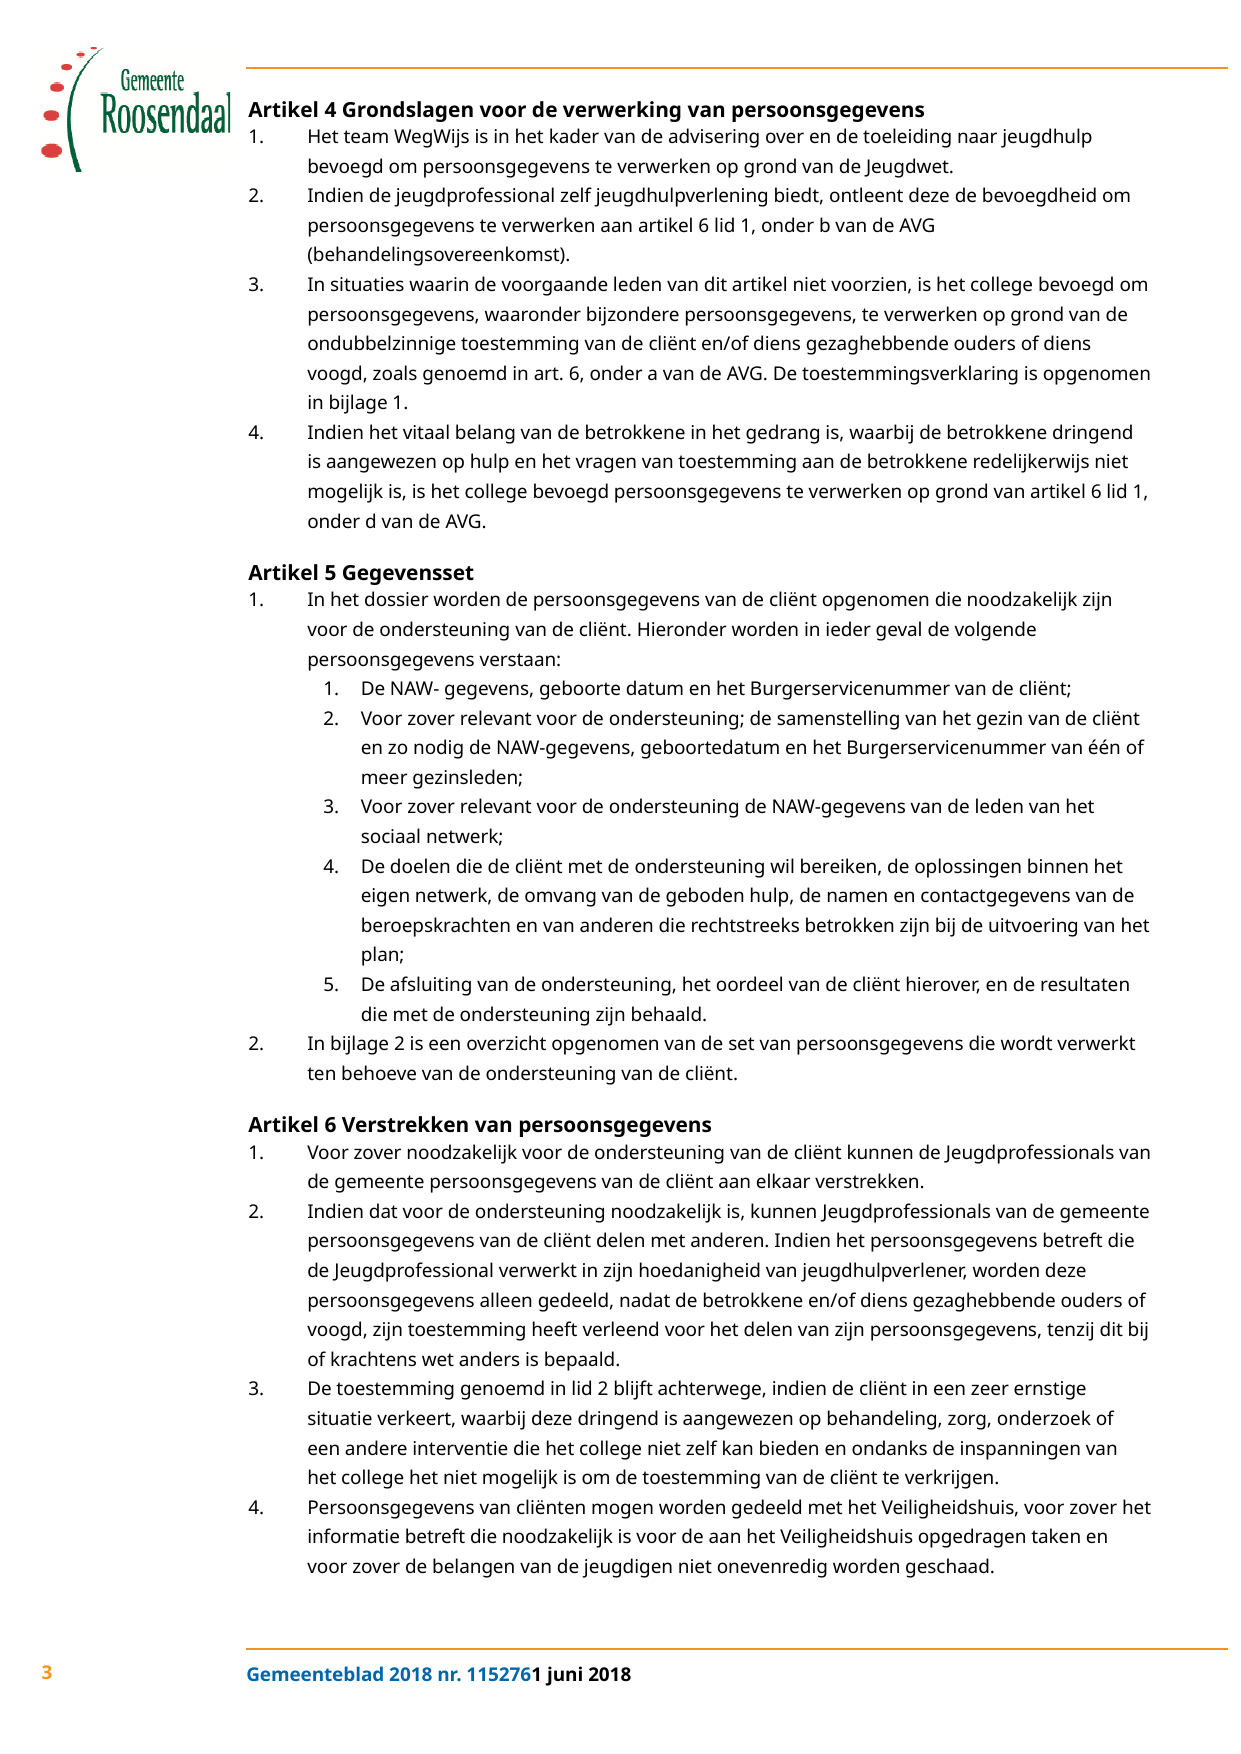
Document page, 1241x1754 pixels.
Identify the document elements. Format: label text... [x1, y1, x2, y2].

list In bijlage 2 is een overzicht opgenomen van de set van persoonsgegevens die wordt verwerkt ten behoeve van de ondersteuning van de cliënt. [248, 1030, 1152, 1086]
picture [41, 47, 231, 172]
list Voor zover relevant voor de ondersteuning; de samenstelling van het gezin van de cliënt en zo nodig de NAW-gegevens, geboortedatum en het Burgerservicenummer van één of meer gezinsleden; [323, 705, 1152, 790]
text Artikel 6 Verstrekken van persoonsgegevens [248, 1110, 1152, 1139]
list In het dossier worden de persoonsgegevens van de cliënt opgenomen die noodzakelijk zijn voor de ondersteuning van de cliënt. Hieronder worden in ieder geval de volgende persoonsgegevens verstaan: [248, 587, 1152, 672]
list Persoonsgegevens van cliënten mogen worden gedeeld met het Veiligheidshuis, voor zover het informatie betreft die noodzakelijk is voor de aan het Veiligheidshuis opgedragen taken en voor zover de belangen van de jeugdigen niet onevenredig worden geschaad. [248, 1494, 1152, 1579]
list Indien dat voor de ondersteuning noodzakelijk is, kunnen Jeugdprofessionals van de gemeente persoonsgegevens van de cliënt delen met anderen. Indien het persoonsgegevens betreft die de Jeugdprofessional verwerkt in zijn hoedanigheid van jeugdhulpverlener, worden deze persoonsgegevens alleen gedeeld, nadat de betrokkene en/of diens gezaghebbende ouders of voogd, zijn toestemming heeft verleend voor het delen van zijn persoonsgegevens, tenzij dit bij of krachtens wet anders is bepaald. [248, 1198, 1152, 1372]
text Artikel 5 Gegevensset [248, 558, 1152, 587]
text Artikel 4 Grondslagen voor de verwerking van persoonsgegevens [248, 95, 1152, 123]
list In situaties waarin de voorgaande leden van dit artikel niet voorzien, is het college bevoegd om persoonsgegevens, waaronder bijzondere persoonsgegevens, te verwerken op grond van de ondubbelzinnige toestemming van de cliënt en/of diens gezaghebbende ouders of diens voogd, zoals genoemd in art. 6, onder a van de AVG. De toestemmingsverklaring is opgenomen in bijlage 1. [248, 271, 1152, 415]
list De afsluiting van de ondersteuning, het oordeel van de cliënt hierover, en de resultaten die met de ondersteuning zijn behaald. [323, 971, 1152, 1027]
list Voor zover relevant voor de ondersteuning de NAW-gegevens van de leden van het sociaal netwerk; [323, 794, 1152, 849]
list Voor zover noodzakelijk voor de ondersteuning van de cliënt kunnen de Jeugdprofessionals van de gemeente persoonsgegevens van de cliënt aan elkaar verstrekken. [248, 1139, 1152, 1194]
list Indien de jeugdprofessional zelf jeugdhulpverlening biedt, ontleent deze de bevoegdheid om persoonsgegevens te verwerken aan artikel 6 lid 1, onder b van de AVG (behandelingsovereenkomst). [248, 182, 1152, 267]
list Het team WegWijs is in het kader van de advisering over en de toeleiding naar jeugdhulp bevoegd om persoonsgegevens te verwerken op grond van de Jeugdwet. [248, 123, 1152, 178]
list De doelen die de cliënt met de ondersteuning wil bereiken, de oplossingen binnen het eigen netwerk, de omvang van de geboden hulp, de namen en contactgegevens van de beroepskrachten en van anderen die rechtstreeks betrokken zijn bij de uitvoering van het plan; [323, 853, 1152, 967]
list De NAW- gegevens, geboorte datum en het Burgerservicenummer van de cliënt; [323, 675, 1152, 701]
list Indien het vitaal belang van de betrokkene in het gedrang is, waarbij de betrokkene dringend is aangewezen op hulp en het vragen van toestemming aan de betrokkene redelijkerwijs niet mogelijk is, is het college bevoegd persoonsgegevens te verwerken op grond van artikel 6 lid 1, onder d van de AVG. [248, 419, 1152, 533]
list De toestemming genoemd in lid 2 blijft achterwege, indien de cliënt in een zeer ernstige situatie verkeert, waarbij deze dringend is aangewezen op behandeling, zorg, onderzoek of een andere interventie die het college niet zelf kan bieden en ondanks de inspanningen van het college het niet mogelijk is om de toestemming van de cliënt te verkrijgen. [248, 1376, 1152, 1490]
